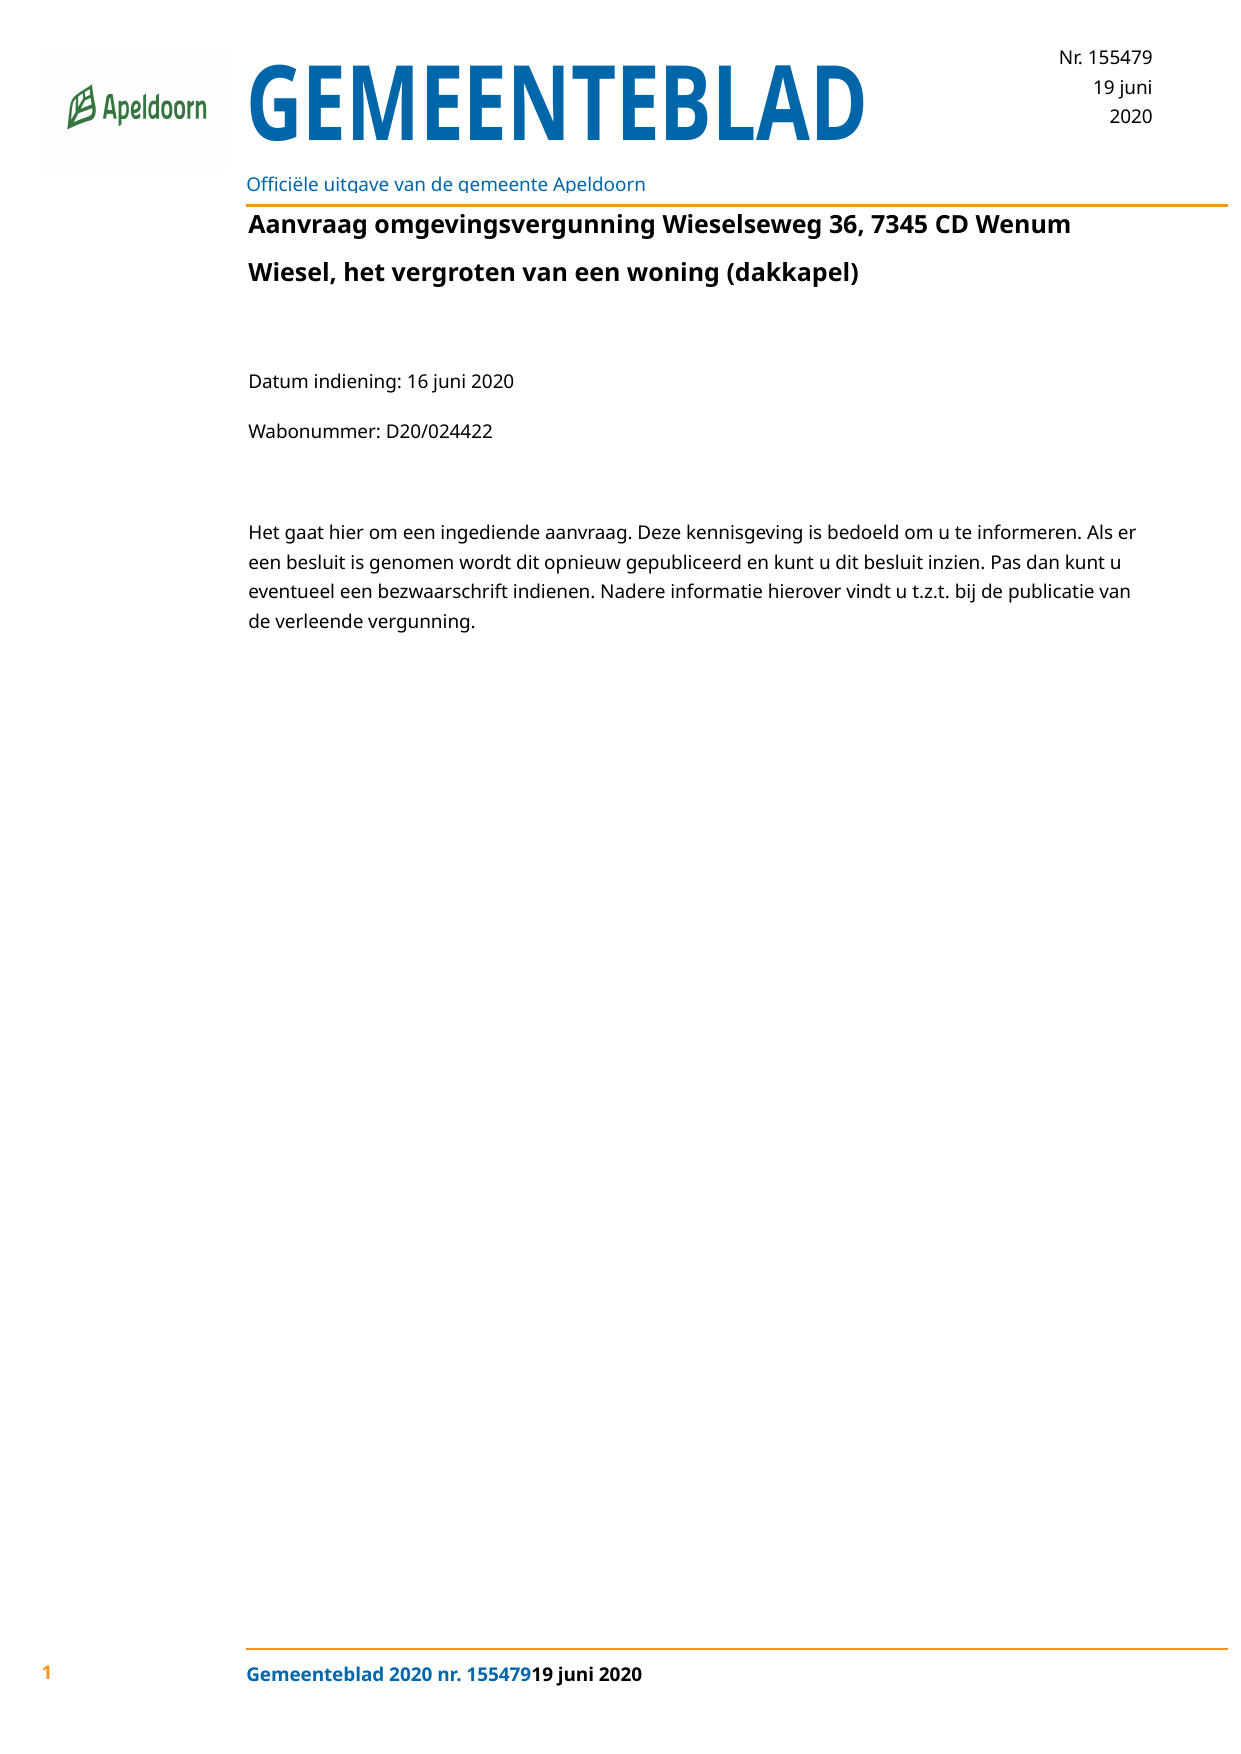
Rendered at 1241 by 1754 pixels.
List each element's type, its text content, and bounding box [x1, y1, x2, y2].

text Datum indiening: 16 juni 2020 [248, 368, 1152, 394]
picture [41, 47, 231, 172]
text Het gaat hier om een ingediende aanvraag. Deze kennisgeving is bedoeld om u te informeren. Als er een besluit is genomen wordt dit opnieuw gepubliceerd en kunt u dit besluit inzien. Pas dan kunt u eventueel een bezwaarschrift indienen. Nadere informatie hierover vindt u t.z.t. bij de publicatie van de verleende vergunning. [248, 519, 1152, 634]
text Wabonummer: D20/024422 [248, 419, 1152, 444]
text Aanvraag omgevingsvergunning Wieselseweg 36, 7345 CD Wenum Wiesel, het vergroten van een woning (dakkapel) [248, 207, 1152, 288]
